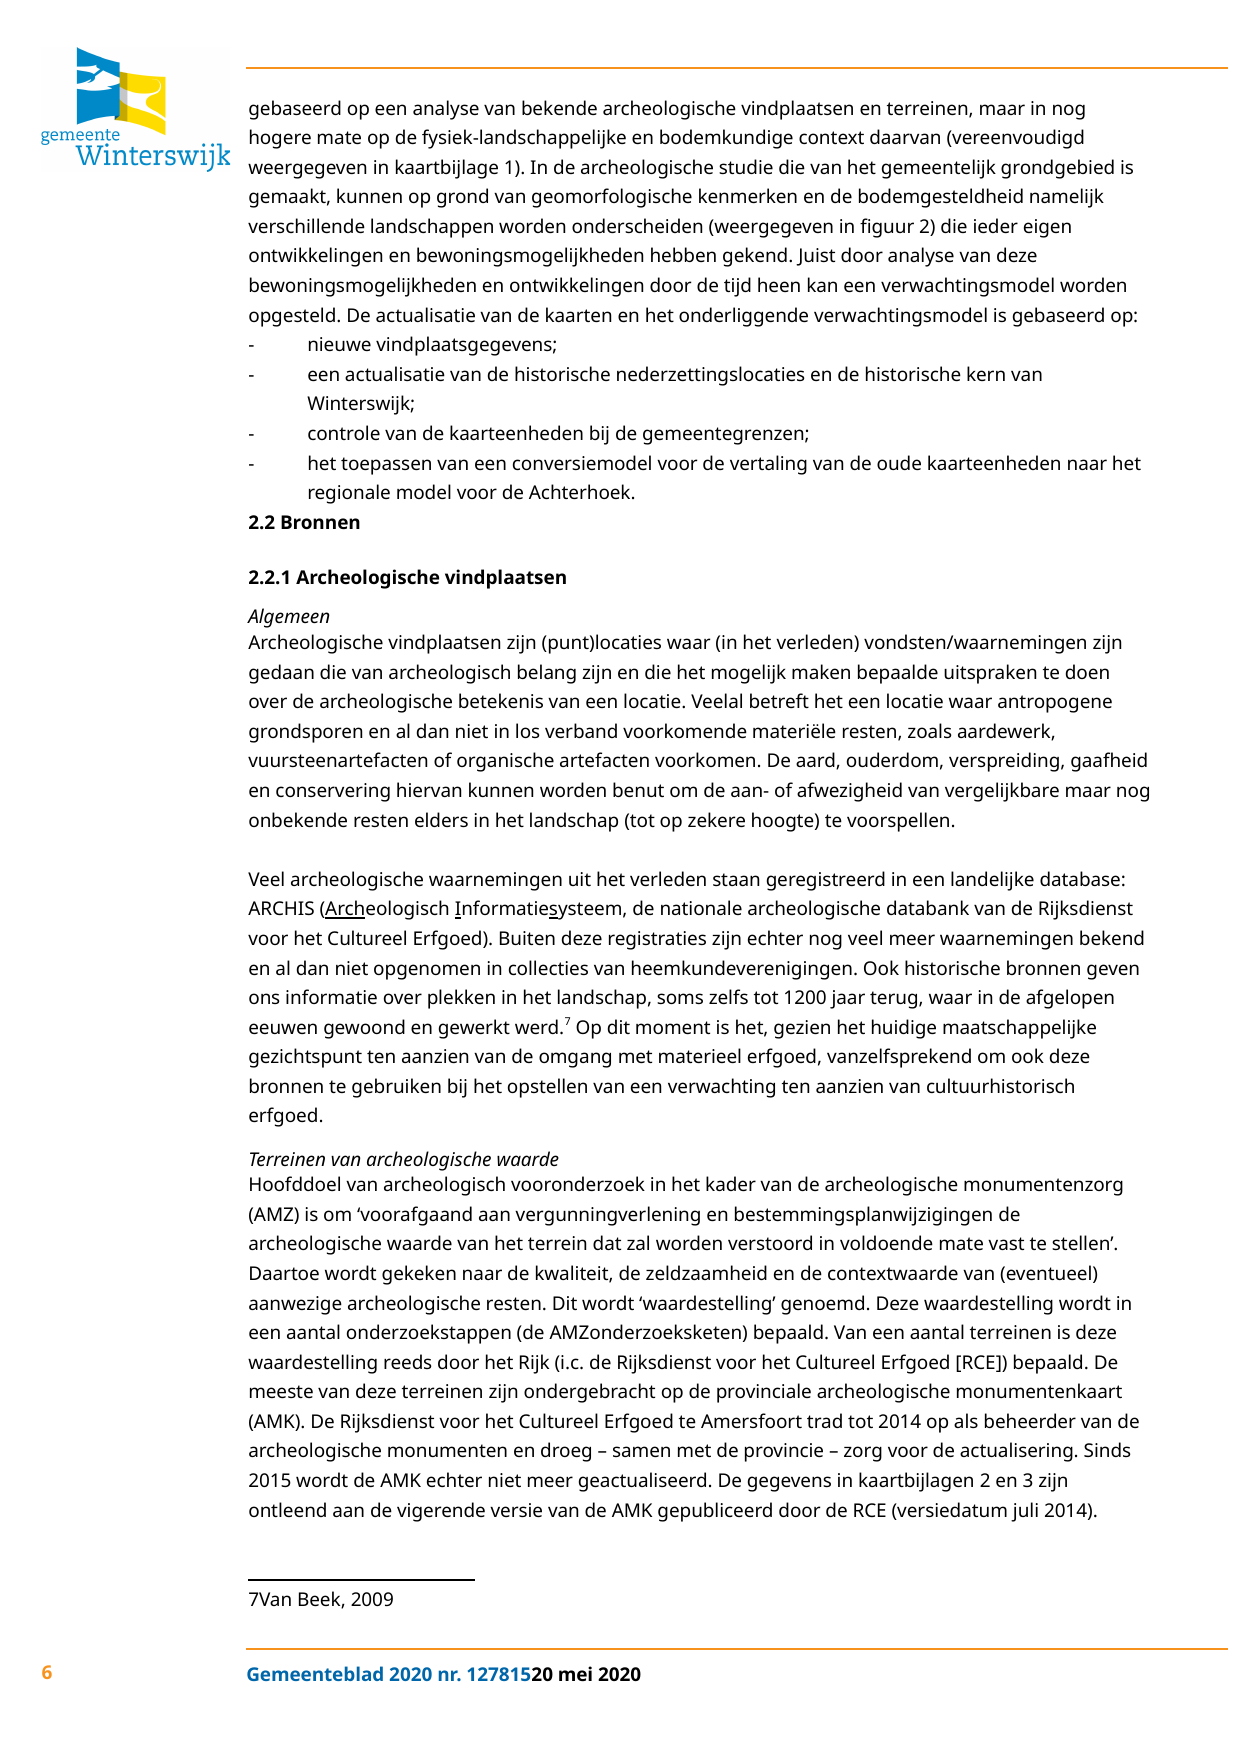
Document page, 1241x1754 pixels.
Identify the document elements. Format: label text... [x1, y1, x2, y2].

text Van Beek, 2009 [248, 1586, 1152, 1612]
picture [225, 153, 231, 162]
text Archeologische vindplaatsen zijn (punt)locaties waar (in het verleden) vondsten/waarnemingen zijn gedaan die van archeologisch belang zijn en die het mogelijk maken bepaalde uitspraken te doen over de archeologische betekenis van een locatie. Veelal betreft het een locatie waar antropogene grondsporen en al dan niet in los verband voorkomende materiële resten, zoals aardewerk, vuursteenartefacten of organische artefacten voorkomen. De aard, ouderdom, verspreiding, gaafheid en conservering hiervan kunnen worden benut om de aan- of afwezigheid van vergelijkbare maar nog onbekende resten elders in het landschap (tot op zekere hoogte) te voorspellen. [248, 629, 1152, 832]
text Algemeen [248, 603, 1152, 629]
picture [41, 47, 231, 172]
text Terreinen van archeologische waarde [248, 1146, 1152, 1171]
text Hoofddoel van archeologisch vooronderzoek in het kader van de archeologische monumentenzorg (AMZ) is om ‘voorafgaand aan vergunningverlening en bestemmingsplanwijzigingen de archeologische waarde van het terrein dat zal worden verstoord in voldoende mate vast te stellen’. Daartoe wordt gekeken naar de kwaliteit, de zeldzaamheid en de contextwaarde van (eventueel) aanwezige archeologische resten. Dit wordt ‘waardestelling’ genoemd. Deze waardestelling wordt in een aantal onderzoekstappen (de AMZonderzoeksketen) bepaald. Van een aantal terreinen is deze waardestelling reeds door het Rijk (i.c. de Rijksdienst voor het Cultureel Erfgoed [RCE]) bepaald. De meeste van deze terreinen zijn ondergebracht op de provinciale archeologische monumentenkaart (AMK). De Rijksdienst voor het Cultureel Erfgoed te Amersfoort trad tot 2014 op als beheerder van de archeologische monumenten en droeg – samen met de provincie – zorg voor de actualisering. Sinds 2015 wordt de AMK echter niet meer geactualiseerd. De gegevens in kaartbijlagen 2 en 3 zijn ontleend aan de vigerende versie van de AMK gepubliceerd door de RCE (versiedatum juli 2014). [248, 1171, 1152, 1523]
text gebaseerd op een analyse van bekende archeologische vindplaatsen en terreinen, maar in nog hogere mate op de fysiek-landschappelijke en bodemkundige context daarvan (vereenvoudigd weergegeven in kaartbijlage 1). In de archeologische studie die van het gemeentelijk grondgebied is gemaakt, kunnen op grond van geomorfologische kenmerken en de bodemgesteldheid namelijk verschillende landschappen worden onderscheiden (weergegeven in figuur 2) die ieder eigen ontwikkelingen en bewoningsmogelijkheden hebben gekend. Juist door analyse van deze bewoningsmogelijkheden en ontwikkelingen door de tijd heen kan een verwachtingsmodel worden opgesteld. De actualisatie van de kaarten en het onderliggende verwachtingsmodel is gebaseerd op: [248, 95, 1152, 328]
list het toepassen van een conversiemodel voor de vertaling van de oude kaarteenheden naar het regionale model voor de Achterhoek. [248, 450, 1152, 505]
text Veel archeologische waarnemingen uit het verleden staan geregistreerd in een landelijke database: ARCHIS (Archeologisch Informatiesysteem, de nationale archeologische databank van de Rijksdienst voor het Cultureel Erfgoed). Buiten deze registraties zijn echter nog veel meer waarnemingen bekend en al dan niet opgenomen in collecties van heemkundeverenigingen. Ook historische bronnen geven ons informatie over plekken in het landschap, soms zelfs tot 1200 jaar terug, waar in de afgelopen eeuwen gewoond en gewerkt werd. Op dit moment is het, gezien het huidige maatschappelijke gezichtspunt ten aanzien van de omgang met materieel erfgoed, vanzelfsprekend om ook deze bronnen te gebruiken bij het opstellen van een verwachting ten aanzien van cultuurhistorisch erfgoed. [248, 866, 1152, 1128]
list nieuwe vindplaatsgegevens; [248, 331, 1152, 357]
list controle van de kaarteenheden bij de gemeentegrenzen; [248, 420, 1152, 446]
list een actualisatie van de historische nederzettingslocaties en de historische kern van Winterswijk; [248, 361, 1152, 416]
text 2.2.1 Archeologische vindplaatsen [248, 564, 1152, 590]
text 2.2 Bronnen [248, 509, 1152, 535]
